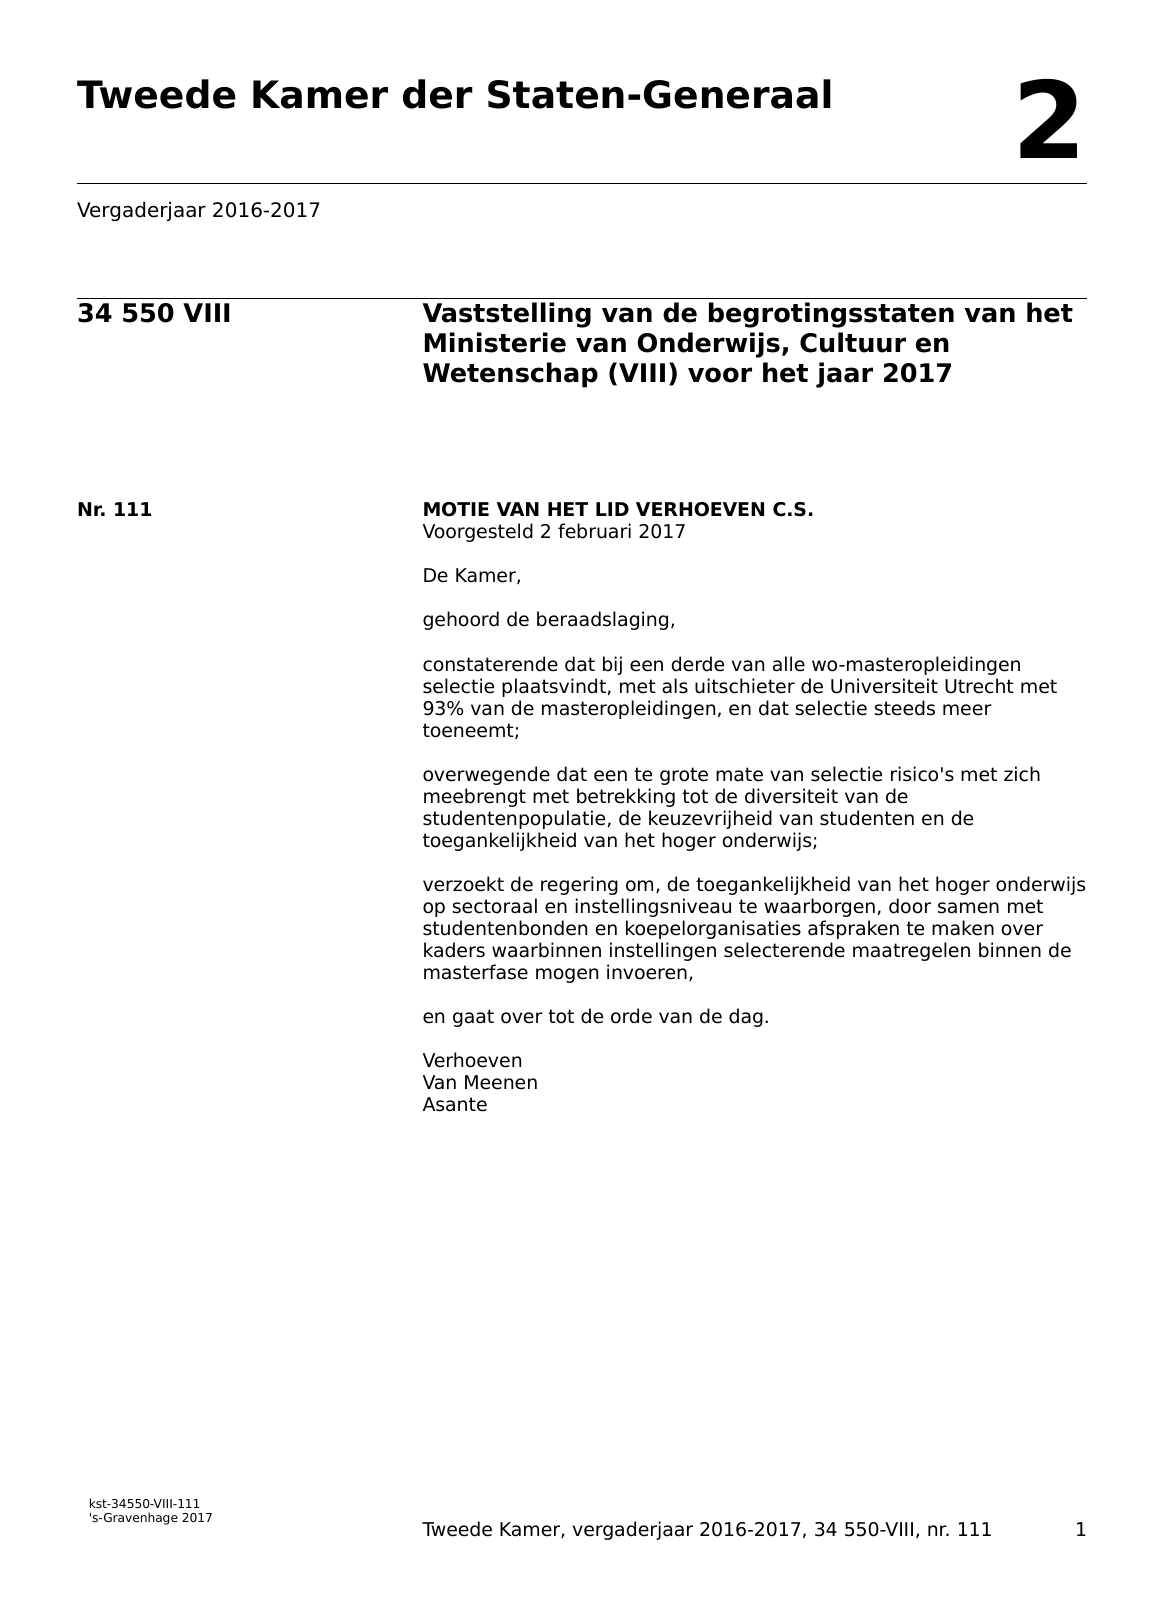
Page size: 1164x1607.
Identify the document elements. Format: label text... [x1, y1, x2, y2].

subtitle 34 550 VIII Vaststelling van de begrotingsstaten van het Ministerie van Onderwijs, Cultuur en Wetenschap (VIII) voor het jaar 2017 [77, 299, 1087, 388]
table_cell Vergaderjaar 2016-2017 [77, 184, 1087, 298]
text verzoekt de regering om, de toegankelijkheid van het hoger onderwijs op sectoraal en instellingsniveau te waarborgen, door samen met studentenbonden en koepelorganisaties afspraken te maken over kaders waarbinnen instellingen selecterende maatregelen binnen de masterfase mogen invoeren, [422, 874, 1087, 984]
table_header 2 [886, 59, 1087, 183]
text De Kamer, [422, 565, 1087, 587]
text 's-Gravenhage 2017 [88, 1511, 323, 1525]
text gehoord de beraadslaging, [422, 609, 1087, 631]
text Voorgesteld 2 februari 2017 [422, 521, 1087, 543]
text Van Meenen [422, 1072, 1087, 1094]
text Verhoeven [422, 1050, 1087, 1072]
text constaterende dat bij een derde van alle wo-masteropleidingen selectie plaatsvindt, met als uitschieter de Universiteit Utrecht met 93% van de masteropleidingen, en dat selectie steeds meer toeneemt; [422, 653, 1087, 741]
text kst-34550-VIII-111 [88, 1497, 323, 1511]
text Asante [422, 1094, 1087, 1116]
subtitle Nr. 111 MOTIE VAN HET LID VERHOEVEN C.S. [77, 499, 1087, 521]
text en gaat over tot de orde van de dag. [422, 1006, 1087, 1028]
table_header Tweede Kamer der Staten-Generaal [77, 59, 886, 183]
text overwegende dat een te grote mate van selectie risico's met zich meebrengt met betrekking tot de diversiteit van de studentenpopulatie, de keuzevrijheid van studenten en de toegankelijkheid van het hoger onderwijs; [422, 764, 1087, 852]
